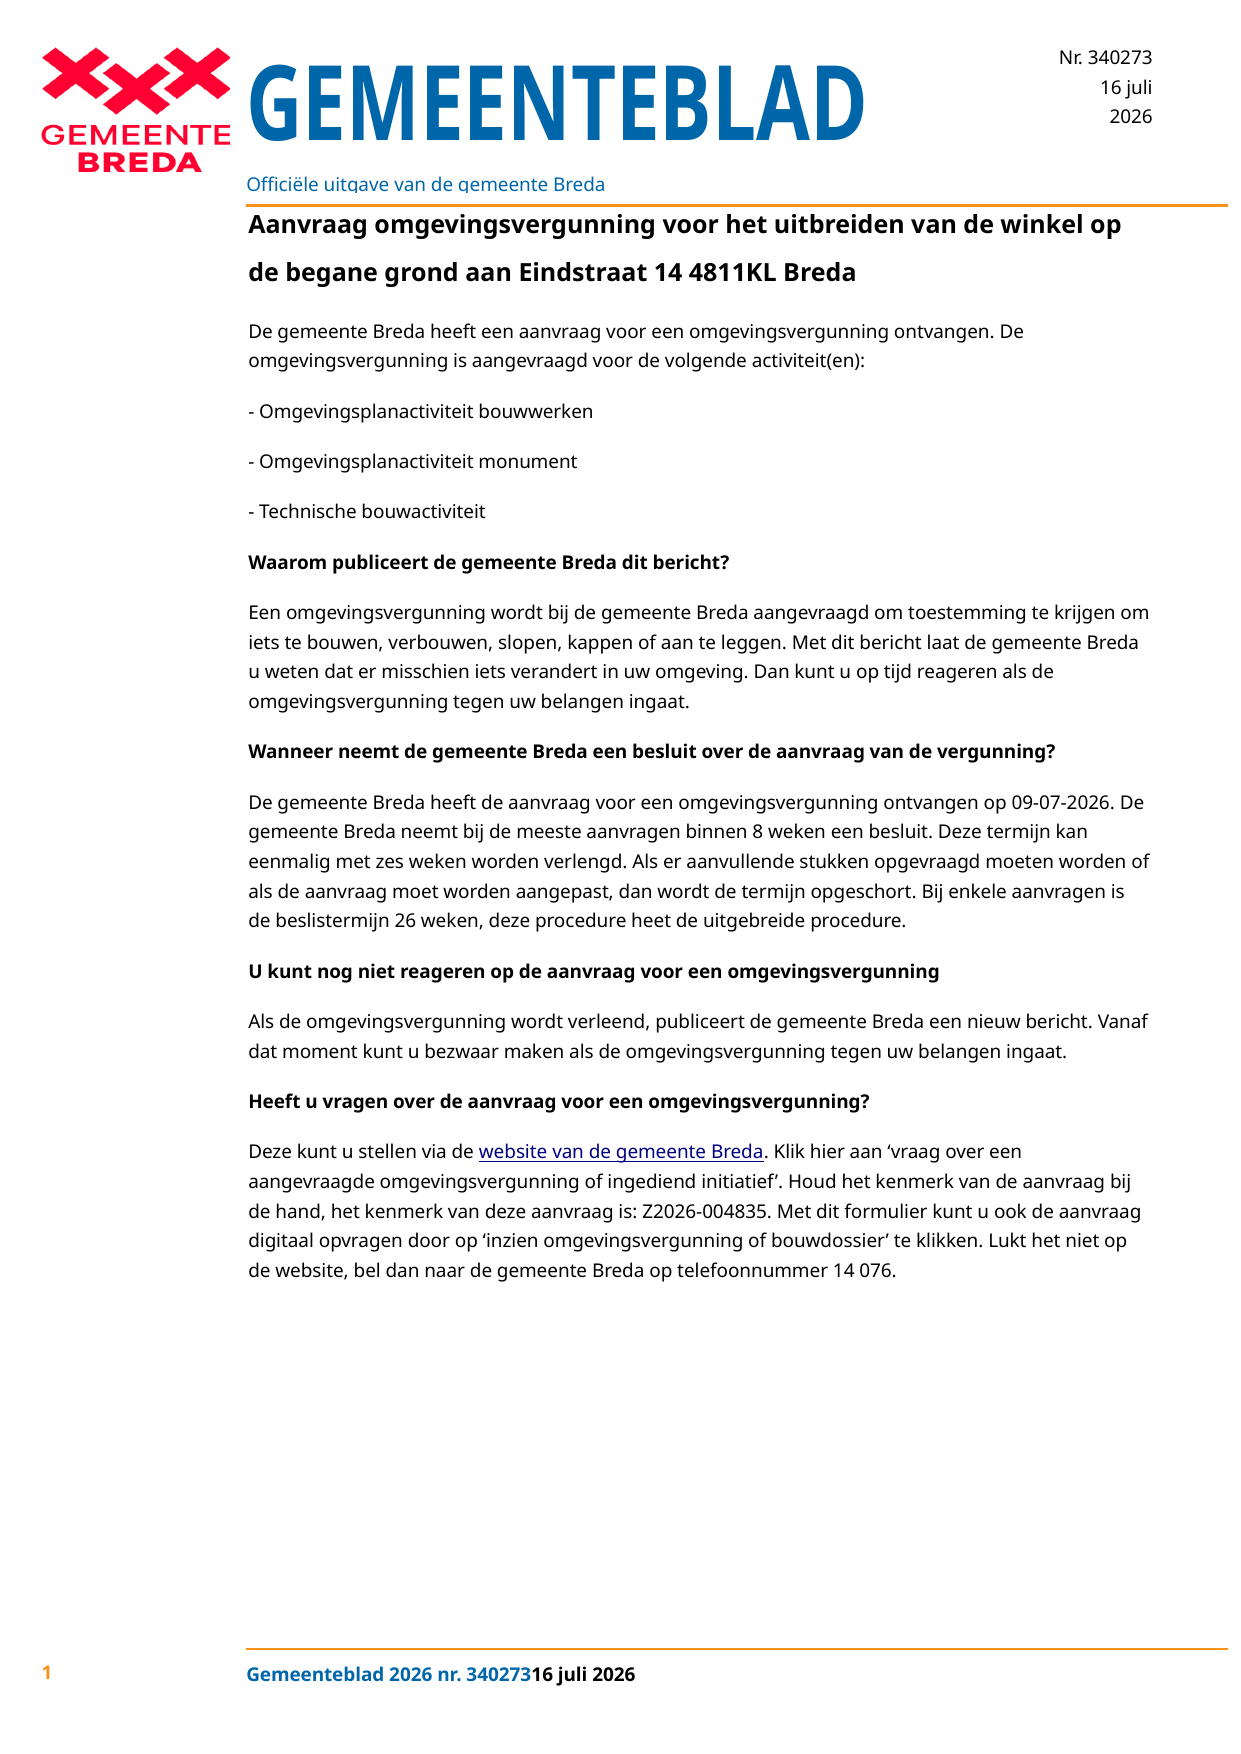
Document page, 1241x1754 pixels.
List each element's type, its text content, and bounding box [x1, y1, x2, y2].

text Aanvraag omgevingsvergunning voor het uitbreiden van de winkel op de begane grond aan Eindstraat 14 4811KL Breda [248, 207, 1152, 288]
text Een omgevingsvergunning wordt bij de gemeente Breda aangevraagd om toestemming te krijgen om iets te bouwen, verbouwen, slopen, kappen of aan te leggen. Met dit bericht laat de gemeente Breda u weten dat er misschien iets verandert in uw omgeving. Dan kunt u op tijd reageren als de omgevingsvergunning tegen uw belangen ingaat. [248, 599, 1152, 714]
text De gemeente Breda heeft de aanvraag voor een omgevingsvergunning ontvangen op 09-07-2026. De gemeente Breda neemt bij de meeste aanvragen binnen 8 weken een besluit. Deze termijn kan eenmalig met zes weken worden verlengd. Als er aanvullende stukken opgevraagd moeten worden of als de aanvraag moet worden aangepast, dan wordt de termijn opgeschort. Bij enkele aanvragen is de beslistermijn 26 weken, deze procedure heet de uitgebreide procedure. [248, 789, 1152, 933]
text Deze kunt u stellen via de website van de gemeente Breda. Klik hier aan ‘vraag over een aangevraagde omgevingsvergunning of ingediend initiatief’. Houd het kenmerk van de aanvraag bij de hand, het kenmerk van deze aanvraag is: Z2026-004835. Met dit formulier kunt u ook de aanvraag digitaal opvragen door op ‘inzien omgevingsvergunning of bouwdossier’ te klikken. Lukt het niet op de website, bel dan naar de gemeente Breda op telefoonnummer 14 076. [248, 1139, 1152, 1283]
text Als de omgevingsvergunning wordt verleend, publiceert de gemeente Breda een nieuw bericht. Vanaf dat moment kunt u bezwaar maken als de omgevingsvergunning tegen uw belangen ingaat. [248, 1008, 1152, 1064]
text Wanneer neemt de gemeente Breda een besluit over de aanvraag van de vergunning? [248, 739, 1152, 764]
text - Technische bouwactiviteit [248, 499, 1152, 524]
text Waarom publiceert de gemeente Breda dit bericht? [248, 549, 1152, 575]
picture [41, 47, 231, 172]
text De gemeente Breda heeft een aanvraag voor een omgevingsvergunning ontvangen. De omgevingsvergunning is aangevraagd voor de volgende activiteit(en): [248, 318, 1152, 373]
text Heeft u vragen over de aanvraag voor een omgevingsvergunning? [248, 1088, 1152, 1114]
text - Omgevingsplanactiviteit monument [248, 448, 1152, 474]
text U kunt nog niet reageren op de aanvraag voor een omgevingsvergunning [248, 958, 1152, 984]
text - Omgevingsplanactiviteit bouwwerken [248, 398, 1152, 424]
